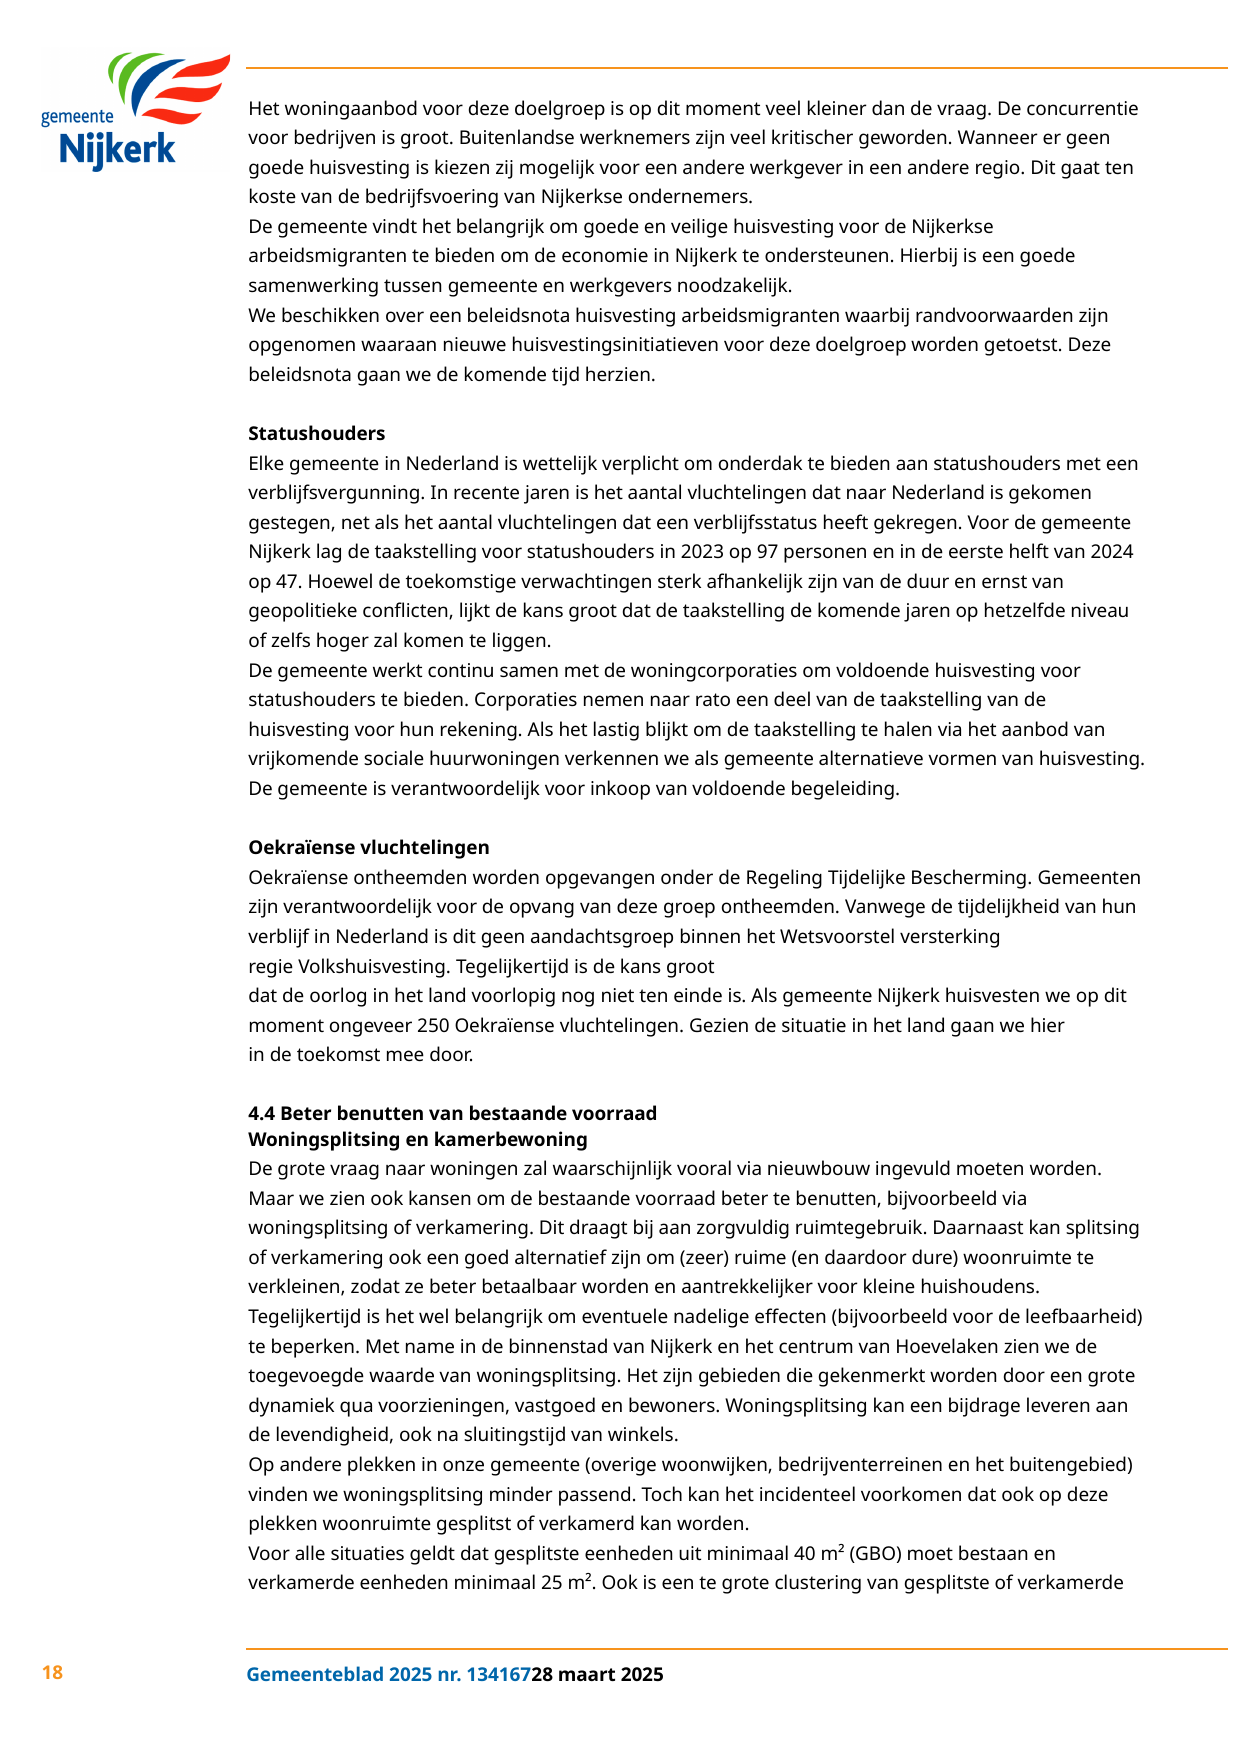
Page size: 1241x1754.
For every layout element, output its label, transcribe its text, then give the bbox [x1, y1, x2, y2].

text Elke gemeente in Nederland is wettelijk verplicht om onderdak te bieden aan statushouders met een verblijfsvergunning. In recente jaren is het aantal vluchtelingen dat naar Nederland is gekomen gestegen, net als het aantal vluchtelingen dat een verblijfsstatus heeft gekregen. Voor de gemeente Nijkerk lag de taakstelling voor statushouders in 2023 op 97 personen en in de eerste helft van 2024 op 47. Hoewel de toekomstige verwachtingen sterk afhankelijk zijn van de duur en ernst van geopolitieke conflicten, lijkt de kans groot dat de taakstelling de komende jaren op hetzelfde niveau of zelfs hoger zal komen te liggen. [248, 450, 1152, 653]
text Voor alle situaties geldt dat gesplitste eenheden uit minimaal 40 m² (GBO) moet bestaan en verkamerde eenheden minimaal 25 m². Ook is een te grote clustering van gesplitste of verkamerde [248, 1540, 1152, 1595]
text Statushouders [248, 420, 1152, 446]
text Woningsplitsing en kamerbewoning [248, 1126, 1152, 1152]
picture [41, 47, 231, 172]
text 4.4 Beter benutten van bestaande voorraad [248, 1100, 1152, 1126]
text Op andere plekken in onze gemeente (overige woonwijken, bedrijventerreinen en het buitengebied) vinden we woningsplitsing minder passend. Toch kan het incidenteel voorkomen dat ook op deze plekken woonruimte gesplitst of verkamerd kan worden. [248, 1451, 1152, 1536]
text De gemeente werkt continu samen met de woningcorporaties om voldoende huisvesting voor statushouders te bieden. Corporaties nemen naar rato een deel van de taakstelling van de huisvesting voor hun rekening. Als het lastig blijkt om de taakstelling te halen via het aanbod van vrijkomende sociale huurwoningen verkennen we als gemeente alternatieve vormen van huisvesting. De gemeente is verantwoordelijk voor inkoop van voldoende begeleiding. [248, 657, 1152, 801]
text We beschikken over een beleidsnota huisvesting arbeidsmigranten waarbij randvoorwaarden zijn opgenomen waaraan nieuwe huisvestingsinitiatieven voor deze doelgroep worden getoetst. Deze beleidsnota gaan we de komende tijd herzien. [248, 302, 1152, 387]
text De gemeente vindt het belangrijk om goede en veilige huisvesting voor de Nijkerkse arbeidsmigranten te bieden om de economie in Nijkerk te ondersteunen. Hierbij is een goede samenwerking tussen gemeente en werkgevers noodzakelijk. [248, 213, 1152, 298]
table_header Oekraïense vluchtelingen Oekraïense ontheemden worden opgevangen onder de Regeling Tijdelijke Bescherming. Gemeenten zijn verantwoordelijk voor de opvang van deze groep ontheemden. Vanwege de tijdelijkheid van hun verblijf in Nederland is dit geen aandachtsgroep binnen het Wetsvoorstel versterking regie Volkshuisvesting. Tegelijkertijd is de kans groot dat de oorlog in het land voorlopig nog niet ten einde is. Als gemeente Nijkerk huisvesten we op dit moment ongeveer 250 Oekraïense vluchtelingen. Gezien de situatie in het land gaan we hier in de toekomst mee door. [248, 835, 1152, 1067]
text De grote vraag naar woningen zal waarschijnlijk vooral via nieuwbouw ingevuld moeten worden. Maar we zien ook kansen om de bestaande voorraad beter te benutten, bijvoorbeeld via woningsplitsing of verkamering. Dit draagt bij aan zorgvuldig ruimtegebruik. Daarnaast kan splitsing of verkamering ook een goed alternatief zijn om (zeer) ruime (en daardoor dure) woonruimte te verkleinen, zodat ze beter betaalbaar worden en aantrekkelijker voor kleine huishoudens. Tegelijkertijd is het wel belangrijk om eventuele nadelige effecten (bijvoorbeeld voor de leefbaarheid) te beperken. Met name in de binnenstad van Nijkerk en het centrum van Hoevelaken zien we de toegevoegde waarde van woningsplitsing. Het zijn gebieden die gekenmerkt worden door een grote dynamiek qua voorzieningen, vastgoed en bewoners. Woningsplitsing kan een bijdrage leveren aan de levendigheid, ook na sluitingstijd van winkels. [248, 1155, 1152, 1447]
text Het woningaanbod voor deze doelgroep is op dit moment veel kleiner dan de vraag. De concurrentie voor bedrijven is groot. Buitenlandse werknemers zijn veel kritischer geworden. Wanneer er geen goede huisvesting is kiezen zij mogelijk voor een andere werkgever in een andere regio. Dit gaat ten koste van de bedrijfsvoering van Nijkerkse ondernemers. [248, 95, 1152, 209]
